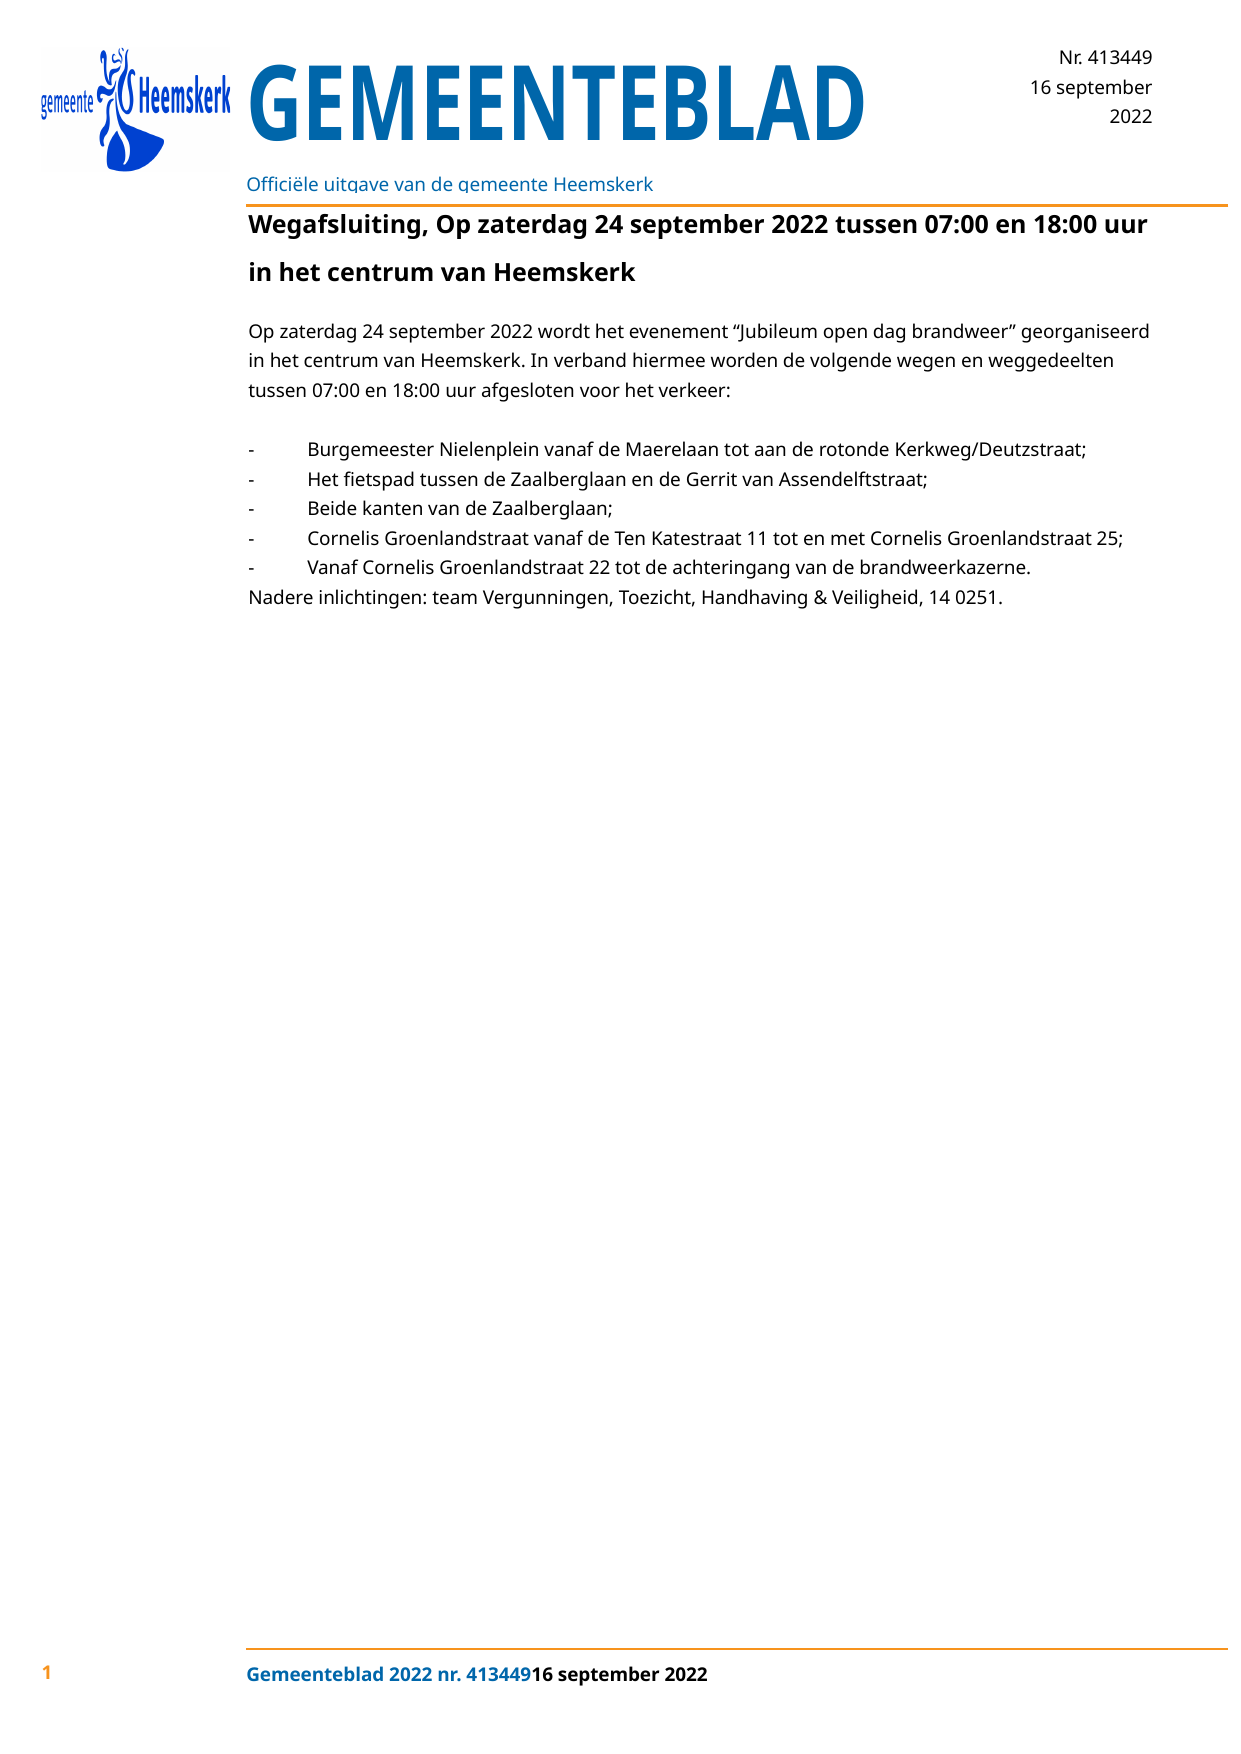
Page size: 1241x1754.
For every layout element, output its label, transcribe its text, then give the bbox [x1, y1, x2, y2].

text Nadere inlichtingen: team Vergunningen, Toezicht, Handhaving & Veiligheid, 14 0251. [248, 584, 1152, 610]
list Beide kanten van de Zaalberglaan; [248, 495, 1152, 521]
list Cornelis Groenlandstraat vanaf de Ten Katestraat 11 tot en met Cornelis Groenlandstraat 25; [248, 525, 1152, 551]
text Op zaterdag 24 september 2022 wordt het evenement “Jubileum open dag brandweer” georganiseerd in het centrum van Heemskerk. In verband hiermee worden de volgende wegen en weggedeelten tussen 07:00 en 18:00 uur afgesloten voor het verkeer: [248, 318, 1152, 403]
list Burgemeester Nielenplein vanaf de Maerelaan tot aan de rotonde Kerkweg/Deutzstraat; [248, 436, 1152, 462]
list Vanaf Cornelis Groenlandstraat 22 tot de achteringang van de brandweerkazerne. [248, 554, 1152, 580]
text Wegafsluiting, Op zaterdag 24 september 2022 tussen 07:00 en 18:00 uur in het centrum van Heemskerk [248, 207, 1152, 288]
list Het fietspad tussen de Zaalberglaan en de Gerrit van Assendelftstraat; [248, 466, 1152, 492]
picture [41, 47, 231, 172]
